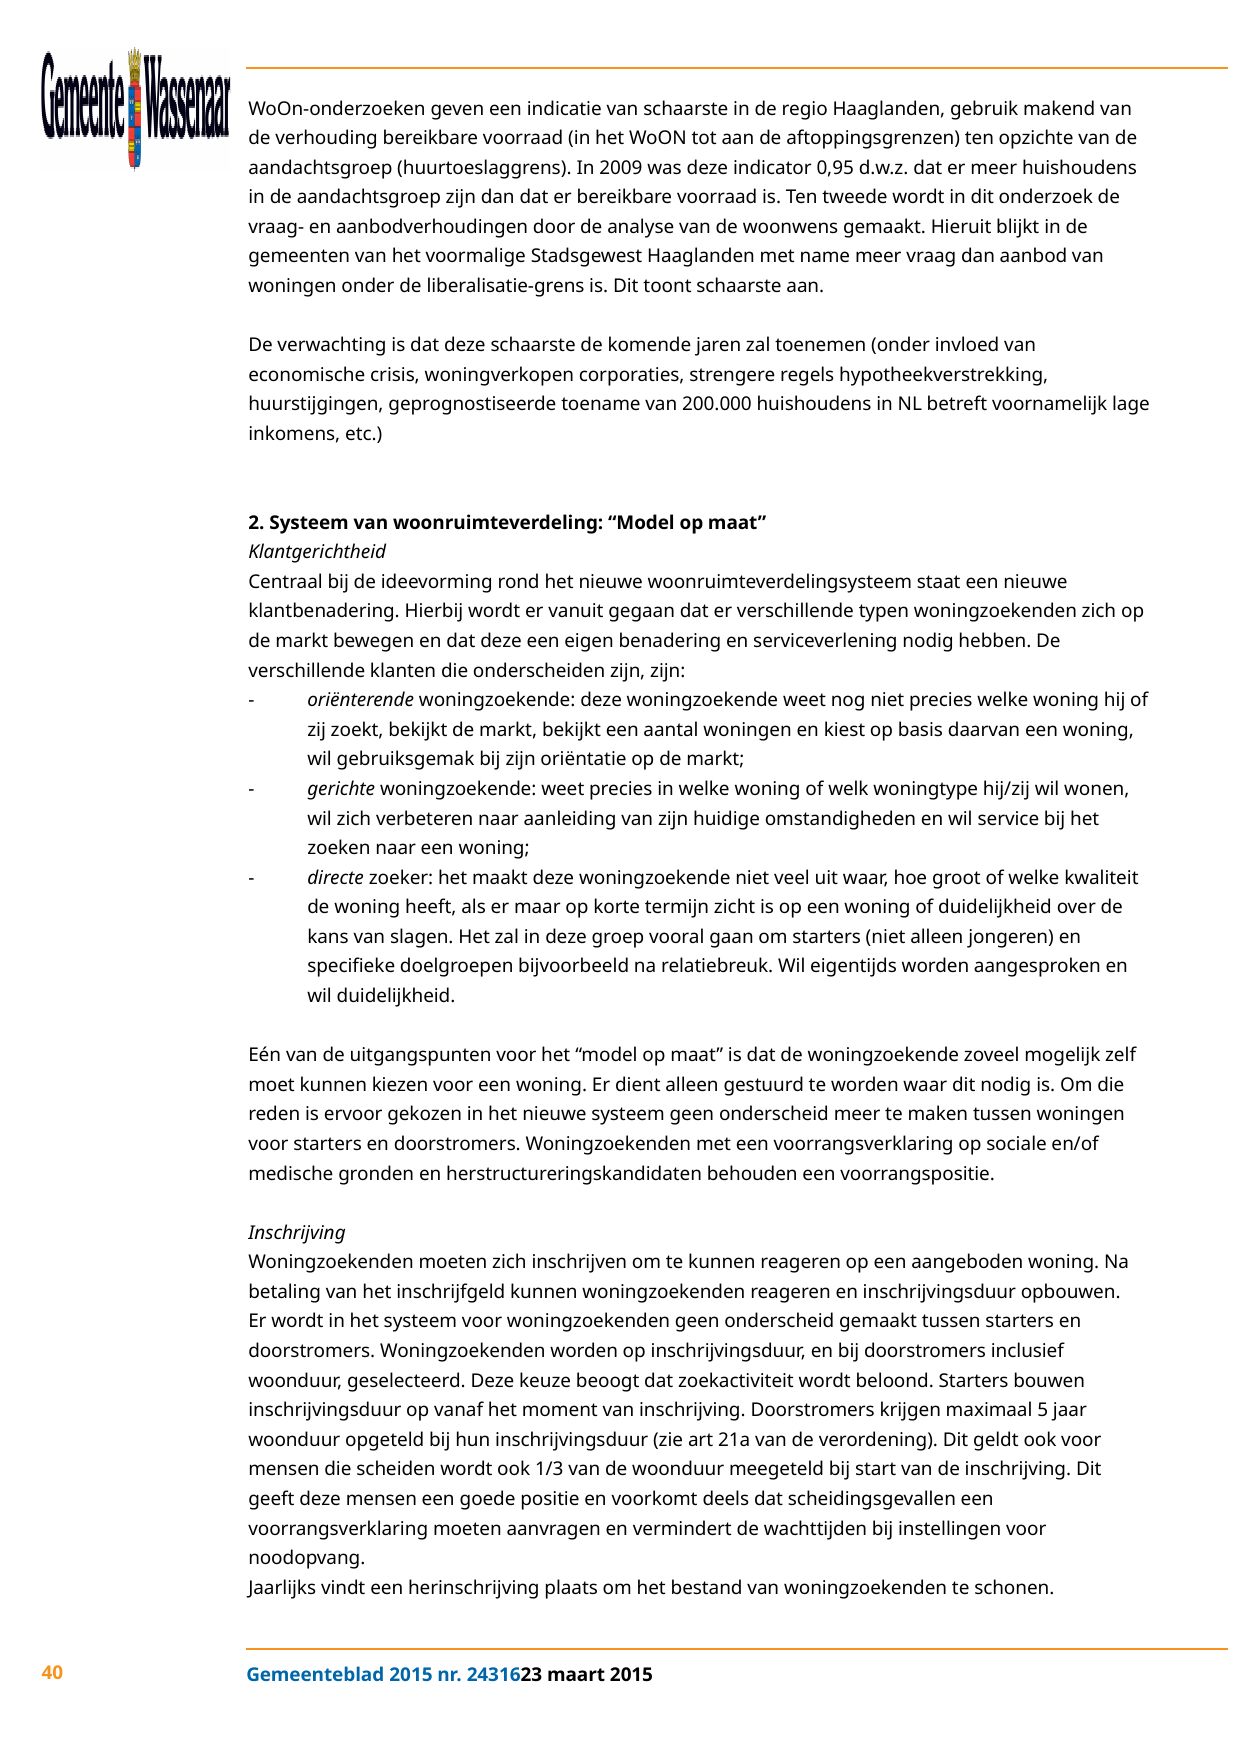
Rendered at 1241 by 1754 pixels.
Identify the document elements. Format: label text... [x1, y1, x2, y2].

list directe zoeker: het maakt deze woningzoekende niet veel uit waar, hoe groot of welke kwaliteit de woning heeft, als er maar op korte termijn zicht is op een woning of duidelijkheid over de kans van slagen. Het zal in deze groep vooral gaan om starters (niet alleen jongeren) en specifieke doelgroepen bijvoorbeeld na relatiebreuk. Wil eigentijds worden aangesproken en wil duidelijkheid. [248, 864, 1152, 1008]
text Inschrijving [248, 1219, 1152, 1245]
text Klantgerichtheid [248, 538, 1152, 564]
list gerichte woningzoekende: weet precies in welke woning of welk woningtype hij/zij wil wonen, wil zich verbeteren naar aanleiding van zijn huidige omstandigheden en wil service bij het zoeken naar een woning; [248, 775, 1152, 860]
text Eén van de uitgangspunten voor het “model op maat” is dat de woningzoekende zoveel mogelijk zelf moet kunnen kiezen voor een woning. Er dient alleen gestuurd te worden waar dit nodig is. Om die reden is ervoor gekozen in het nieuwe systeem geen onderscheid meer te maken tussen woningen voor starters en doorstromers. Woningzoekenden met een voorrangsverklaring op sociale en/of medische gronden en herstructureringskandidaten behouden een voorrangspositie. [248, 1041, 1152, 1186]
text Jaarlijks vindt een herinschrijving plaats om het bestand van woningzoekenden te schonen. [248, 1574, 1152, 1600]
picture [41, 47, 231, 172]
text WoOn-onderzoeken geven een indicatie van schaarste in de regio Haaglanden, gebruik makend van de verhouding bereikbare voorraad (in het WoON tot aan de aftoppingsgrenzen) ten opzichte van de aandachtsgroep (huurtoeslaggrens). In 2009 was deze indicator 0,95 d.w.z. dat er meer huishoudens in de aandachtsgroep zijn dan dat er bereikbare voorraad is. Ten tweede wordt in dit onderzoek de vraag- en aanbodverhoudingen door de analyse van de woonwens gemaakt. Hieruit blijkt in de gemeenten van het voormalige Stadsgewest Haaglanden met name meer vraag dan aanbod van woningen onder de liberalisatie-grens is. Dit toont schaarste aan. [248, 95, 1152, 298]
text Woningzoekenden moeten zich inschrijven om te kunnen reageren op een aangeboden woning. Na betaling van het inschrijfgeld kunnen woningzoekenden reageren en inschrijvingsduur opbouwen. [248, 1248, 1152, 1304]
text Er wordt in het systeem voor woningzoekenden geen onderscheid gemaakt tussen starters en doorstromers. Woningzoekenden worden op inschrijvingsduur, en bij doorstromers inclusief woonduur, geselecteerd. Deze keuze beoogt dat zoekactiviteit wordt beloond. Starters bouwen inschrijvingsduur op vanaf het moment van inschrijving. Doorstromers krijgen maximaal 5 jaar woonduur opgeteld bij hun inschrijvingsduur (zie art 21a van de verordening). Dit geldt ook voor mensen die scheiden wordt ook 1/3 van de woonduur meegeteld bij start van de inschrijving. Dit geeft deze mensen een goede positie en voorkomt deels dat scheidingsgevallen een voorrangsverklaring moeten aanvragen en vermindert de wachttijden bij instellingen voor noodopvang. [248, 1308, 1152, 1570]
text Centraal bij de ideevorming rond het nieuwe woonruimteverdelingsysteem staat een nieuwe klantbenadering. Hierbij wordt er vanuit gegaan dat er verschillende typen woningzoekenden zich op de markt bewegen en dat deze een eigen benadering en serviceverlening nodig hebben. De verschillende klanten die onderscheiden zijn, zijn: [248, 568, 1152, 683]
list oriënterende woningzoekende: deze woningzoekende weet nog niet precies welke woning hij of zij zoekt, bekijkt de markt, bekijkt een aantal woningen en kiest op basis daarvan een woning, wil gebruiksgemak bij zijn oriëntatie op de markt; [248, 686, 1152, 771]
text 2. Systeem van woonruimteverdeling: “Model op maat” [248, 509, 1152, 535]
text De verwachting is dat deze schaarste de komende jaren zal toenemen (onder invloed van economische crisis, woningverkopen corporaties, strengere regels hypotheekverstrekking, huurstijgingen, geprognostiseerde toename van 200.000 huishoudens in NL betreft voornamelijk lage inkomens, etc.) [248, 331, 1152, 446]
